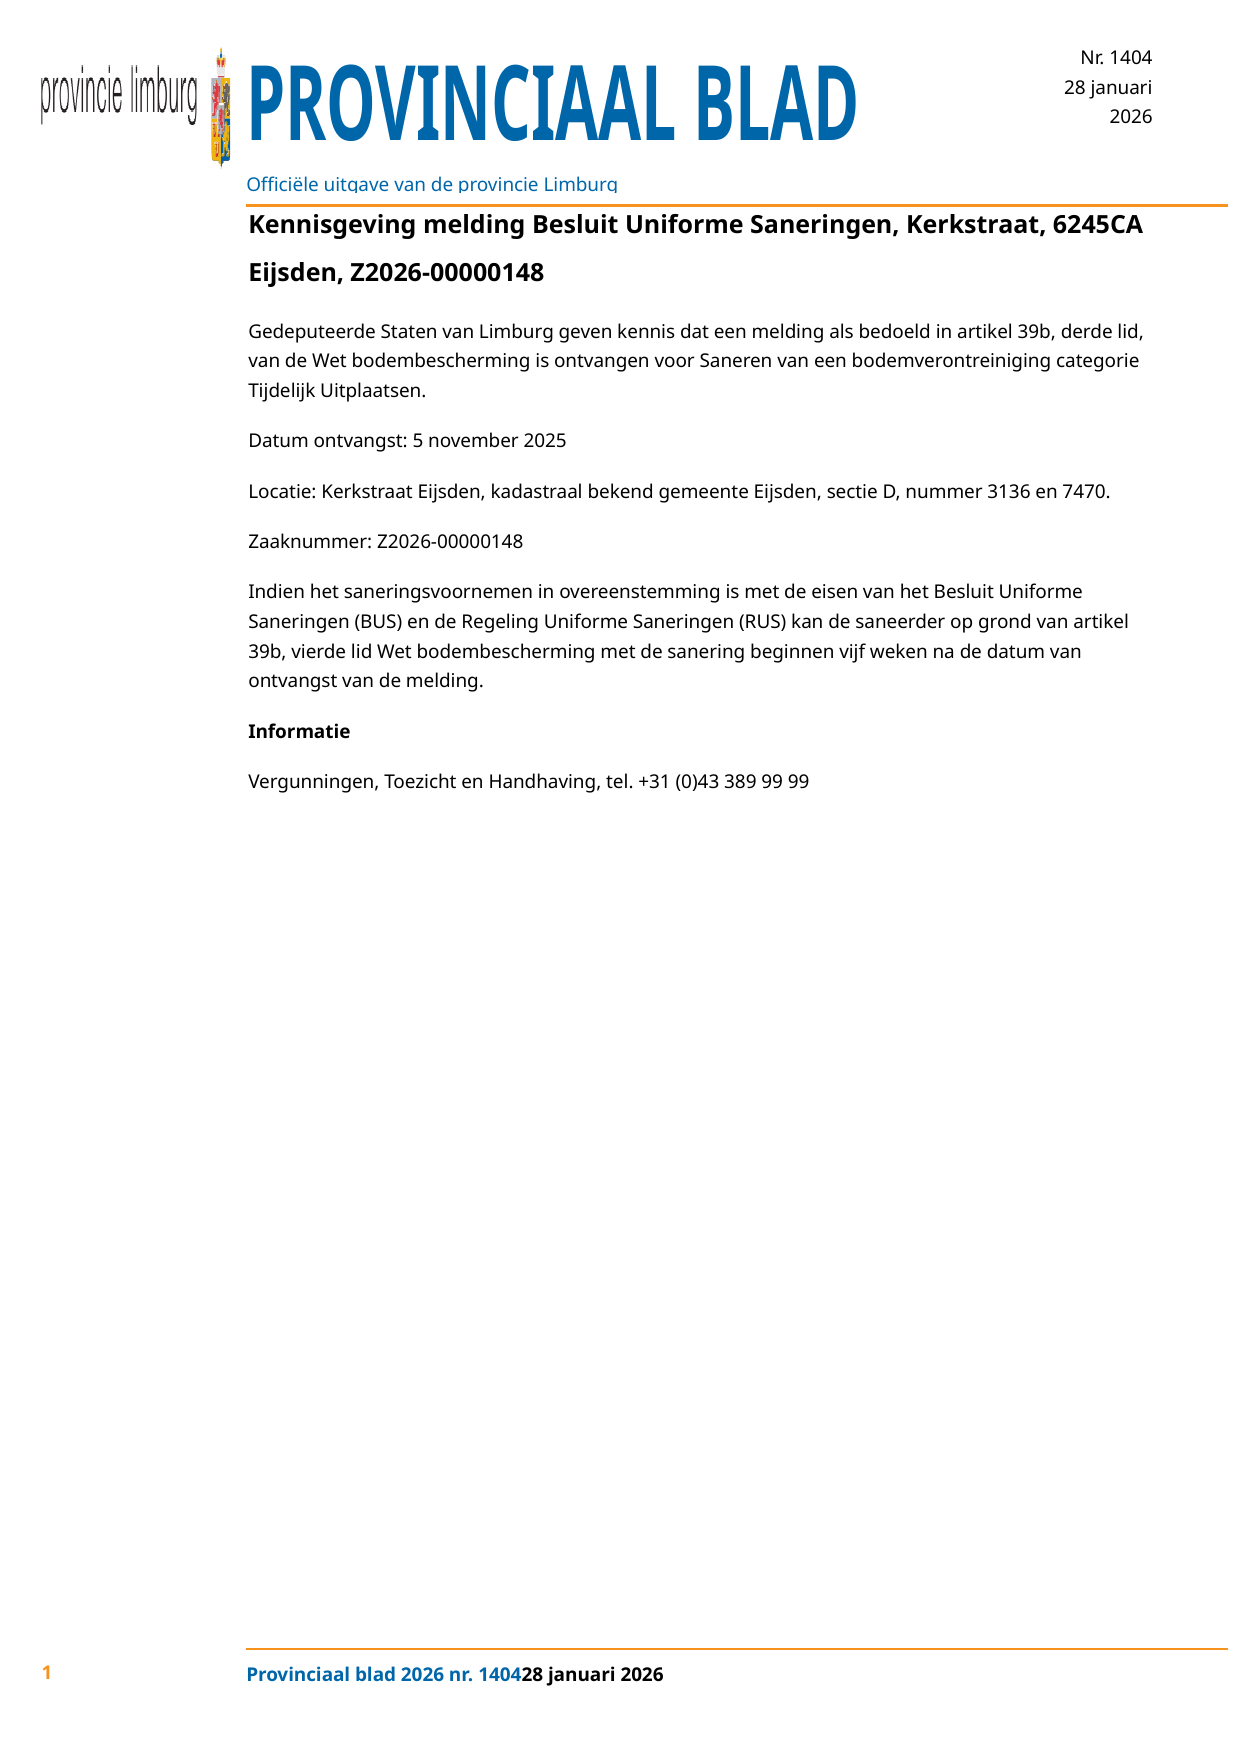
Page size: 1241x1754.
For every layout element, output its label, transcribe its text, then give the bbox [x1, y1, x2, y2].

text Zaaknummer: Z2026-00000148 [248, 528, 1152, 554]
text Kennisgeving melding Besluit Uniforme Saneringen, Kerkstraat, 6245CA Eijsden, Z2026-00000148 [248, 207, 1152, 288]
text Informatie [248, 718, 1152, 744]
text Indien het saneringsvoornemen in overeenstemming is met de eisen van het Besluit Uniforme Saneringen (BUS) en de Regeling Uniforme Saneringen (RUS) kan de saneerder op grond van artikel 39b, vierde lid Wet bodembescherming met de sanering beginnen vijf weken na de datum van ontvangst van de melding. [248, 579, 1152, 693]
picture [41, 47, 231, 172]
text Gedeputeerde Staten van Limburg geven kennis dat een melding als bedoeld in artikel 39b, derde lid, van de Wet bodembescherming is ontvangen voor Saneren van een bodemverontreiniging categorie Tijdelijk Uitplaatsen. [248, 318, 1152, 403]
text Datum ontvangst: 5 november 2025 [248, 427, 1152, 453]
text Vergunningen, Toezicht en Handhaving, tel. +31 (0)43 389 99 99 [248, 768, 1152, 794]
text Locatie: Kerkstraat Eijsden, kadastraal bekend gemeente Eijsden, sectie D, nummer 3136 en 7470. [248, 478, 1152, 504]
